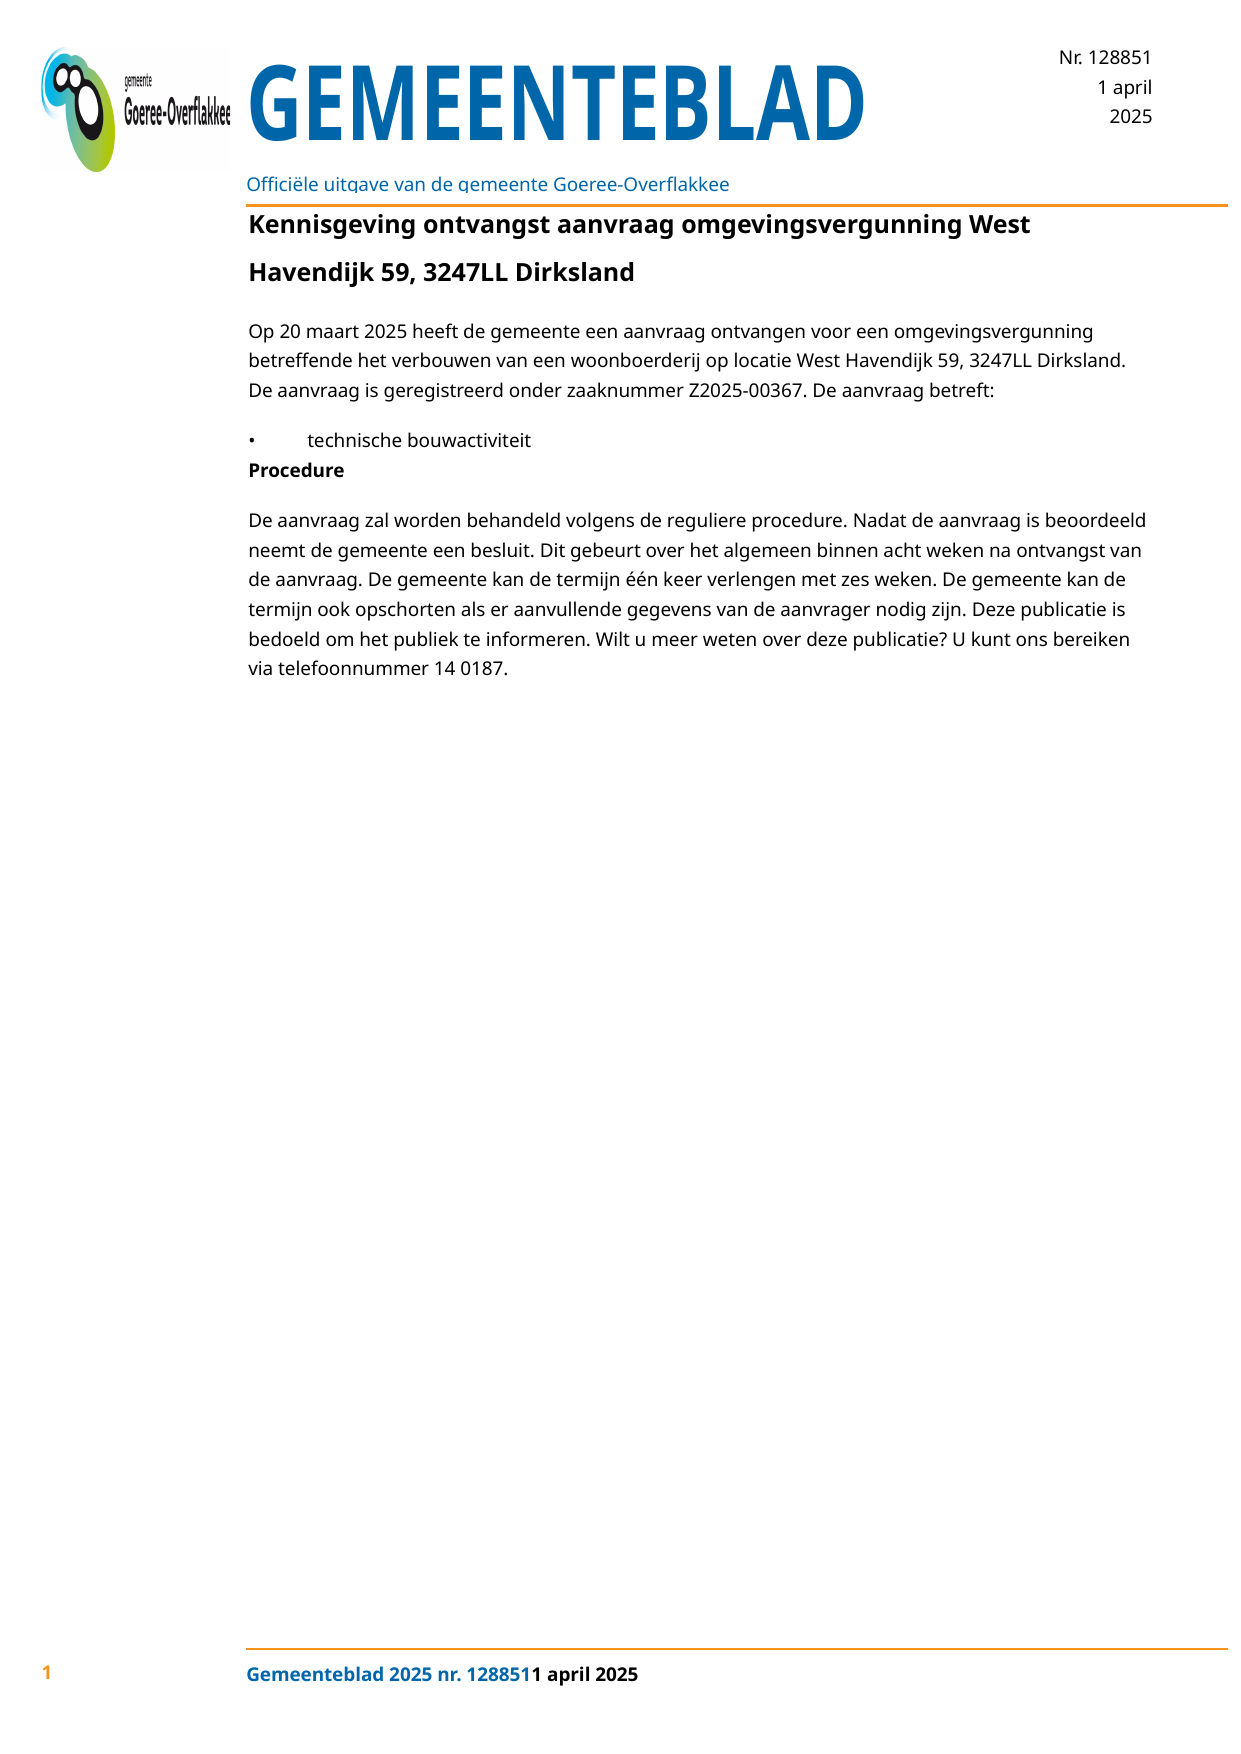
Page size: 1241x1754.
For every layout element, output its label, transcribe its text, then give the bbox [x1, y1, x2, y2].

text De aanvraag zal worden behandeld volgens de reguliere procedure. Nadat de aanvraag is beoordeeld neemt de gemeente een besluit. Dit gebeurt over het algemeen binnen acht weken na ontvangst van de aanvraag. De gemeente kan de termijn één keer verlengen met zes weken. De gemeente kan de termijn ook opschorten als er aanvullende gegevens van de aanvrager nodig zijn. Deze publicatie is bedoeld om het publiek te informeren. Wilt u meer weten over deze publicatie? U kunt ons bereiken via telefoonnummer 14 0187. [248, 507, 1152, 681]
text Procedure [248, 457, 1152, 483]
list technische bouwactiviteit [248, 427, 1152, 453]
text Kennisgeving ontvangst aanvraag omgevingsvergunning West Havendijk 59, 3247LL Dirksland [248, 207, 1152, 288]
picture [41, 47, 231, 172]
text Op 20 maart 2025 heeft de gemeente een aanvraag ontvangen voor een omgevingsvergunning betreffende het verbouwen van een woonboerderij op locatie West Havendijk 59, 3247LL Dirksland. De aanvraag is geregistreerd onder zaaknummer Z2025-00367. De aanvraag betreft: [248, 318, 1152, 403]
